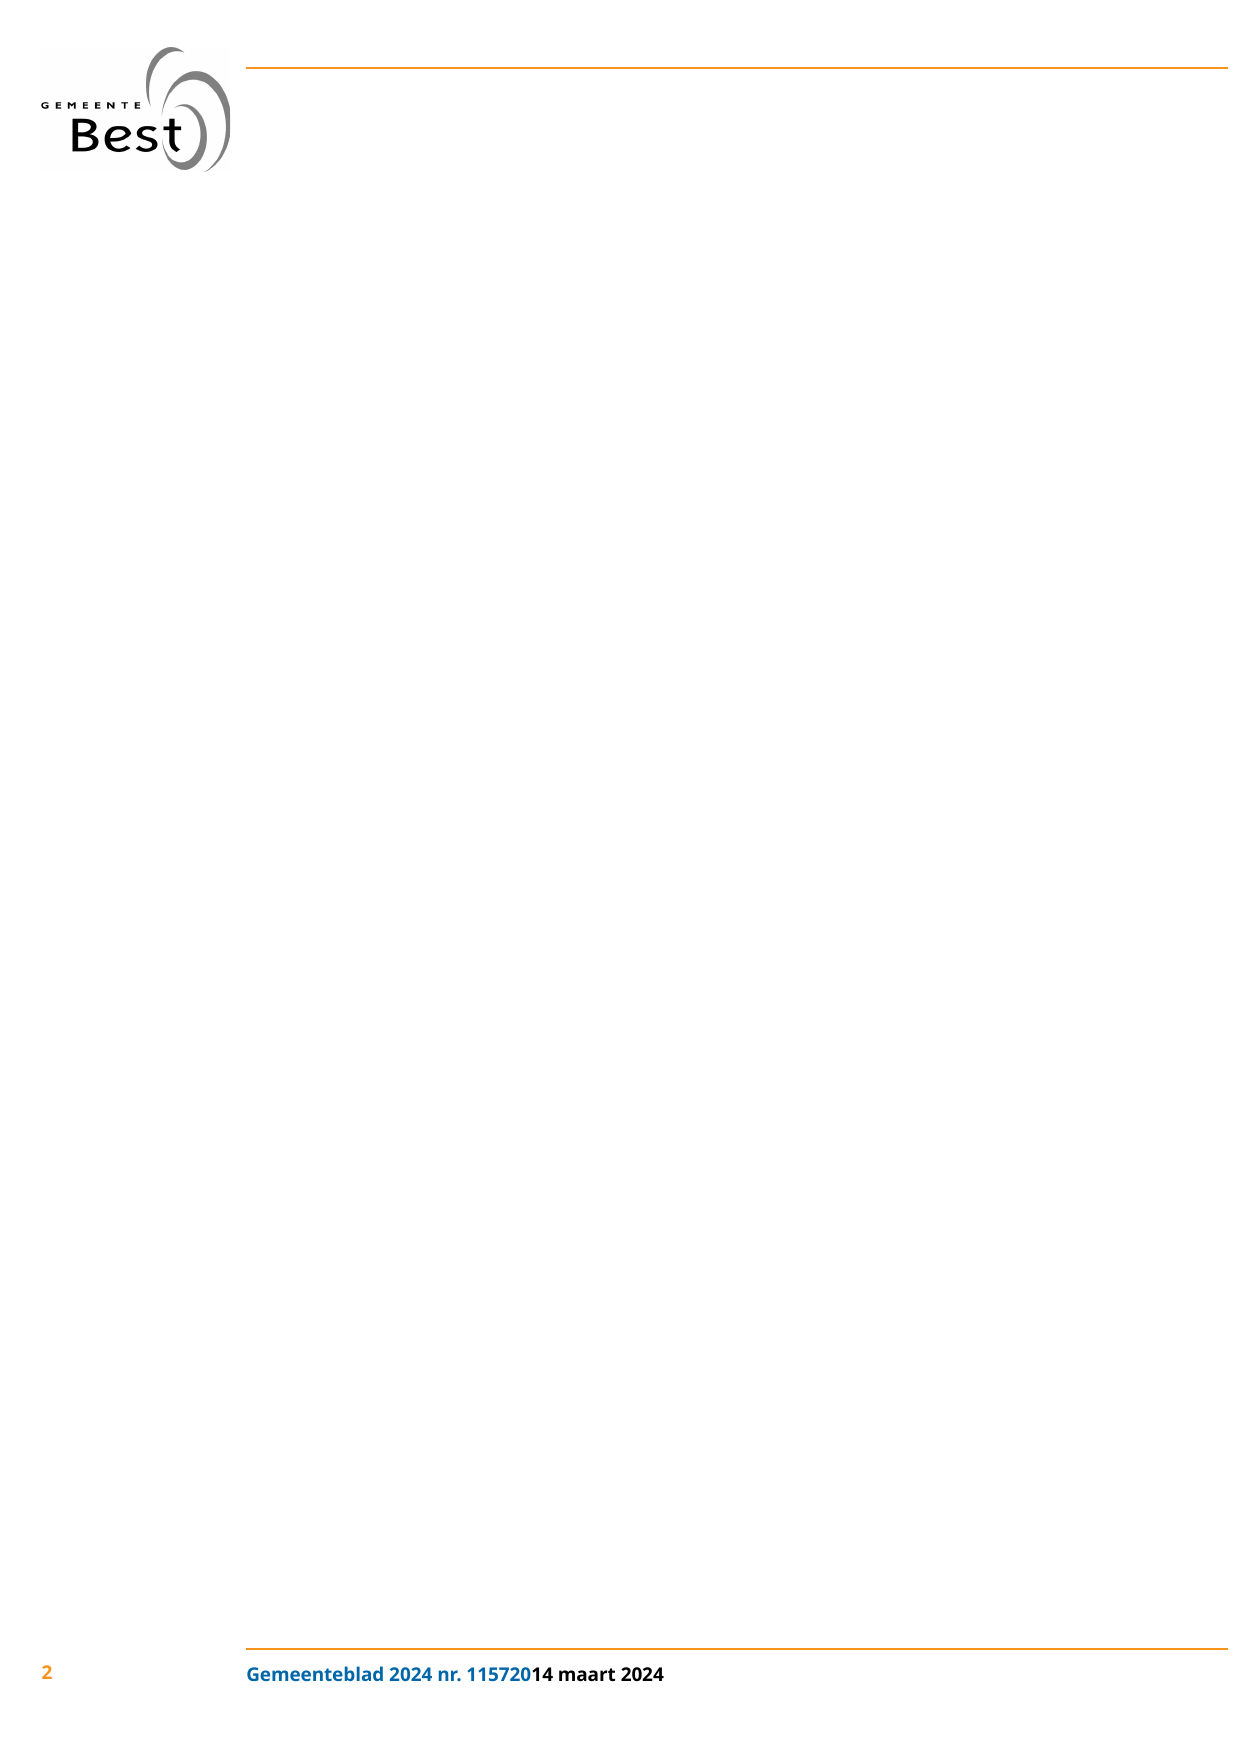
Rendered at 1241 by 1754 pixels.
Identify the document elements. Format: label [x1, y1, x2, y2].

picture [41, 47, 231, 172]
